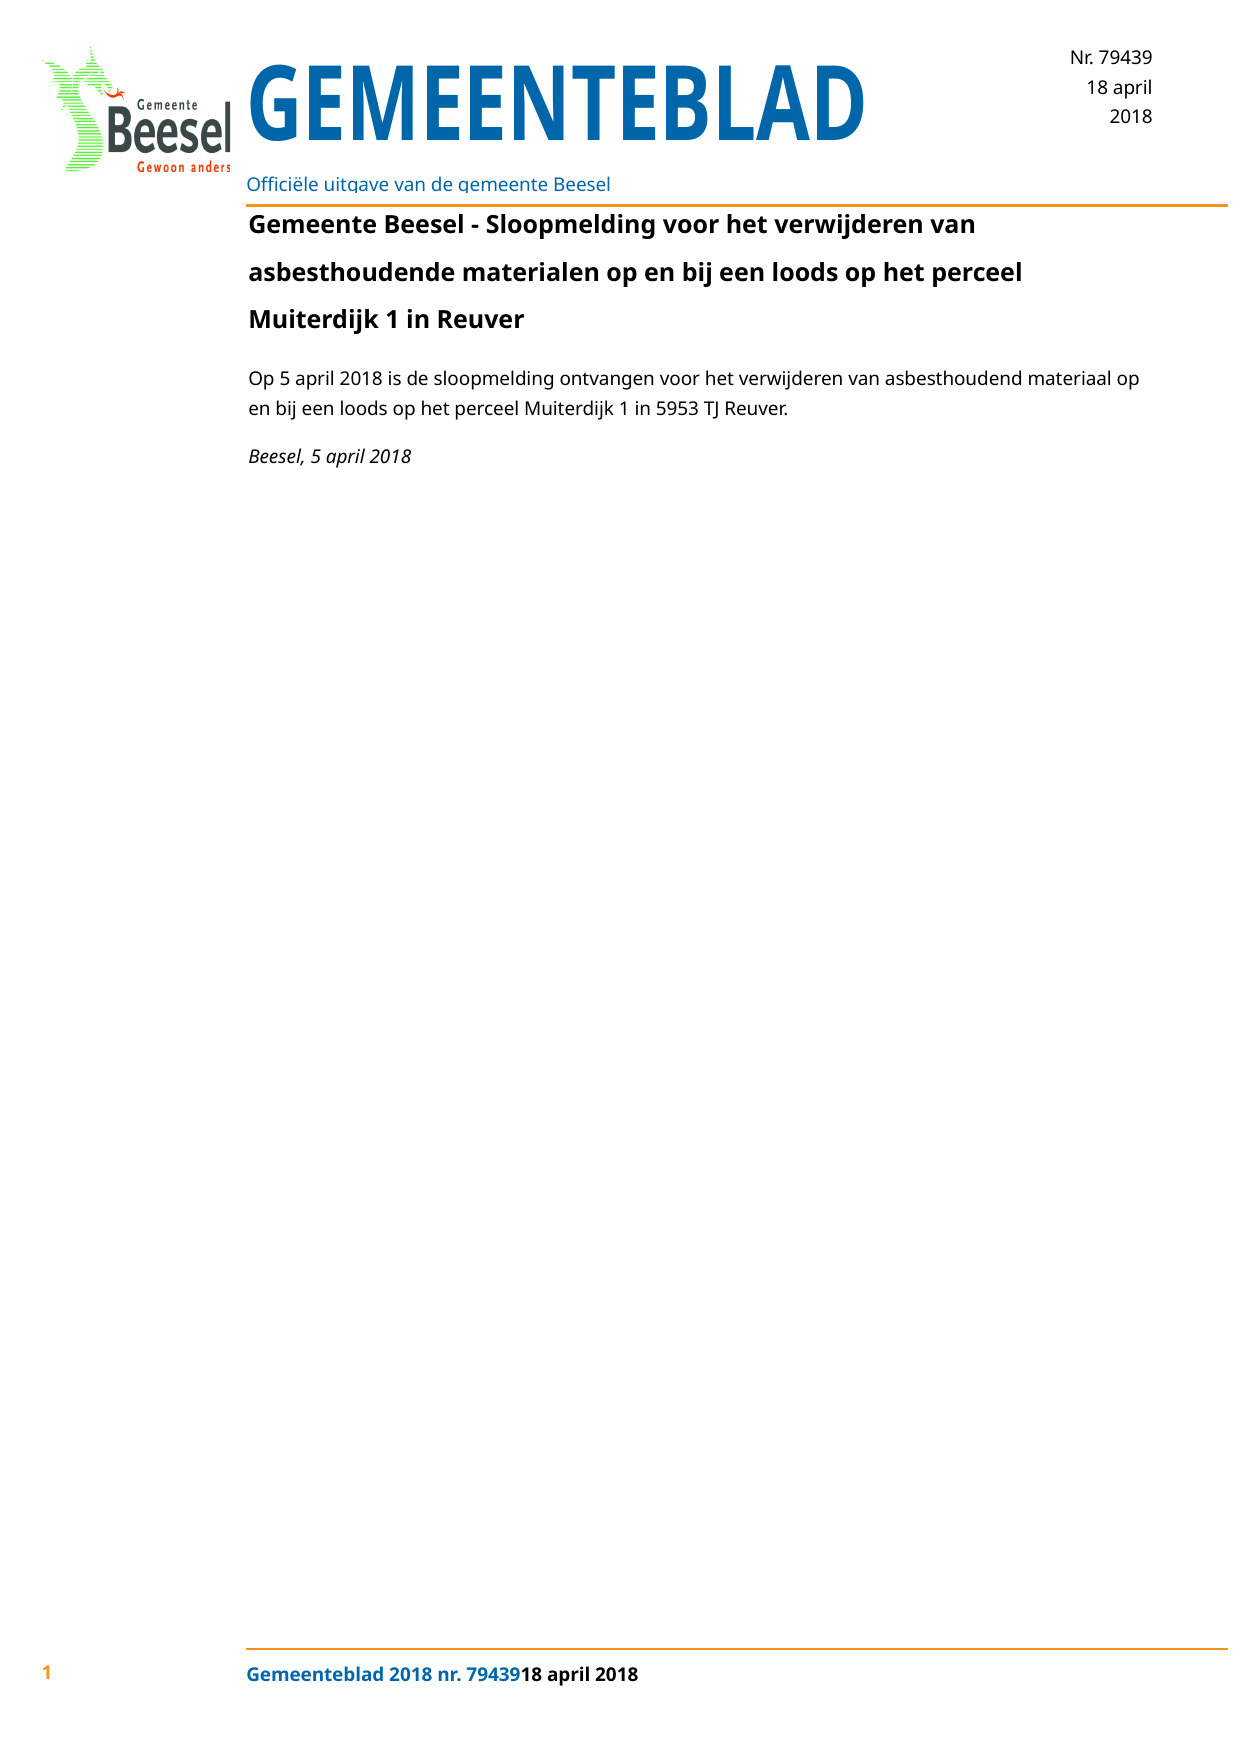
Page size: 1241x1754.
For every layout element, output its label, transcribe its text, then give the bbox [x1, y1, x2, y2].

text Beesel, 5 april 2018 [248, 443, 1152, 469]
text Op 5 april 2018 is de sloopmelding ontvangen voor het verwijderen van asbesthoudend materiaal op en bij een loods op het perceel Muiterdijk 1 in 5953 TJ Reuver. [248, 366, 1152, 421]
picture [41, 47, 231, 172]
text Gemeente Beesel - Sloopmelding voor het verwijderen van asbesthoudende materialen op en bij een loods op het perceel Muiterdijk 1 in Reuver [248, 207, 1152, 336]
